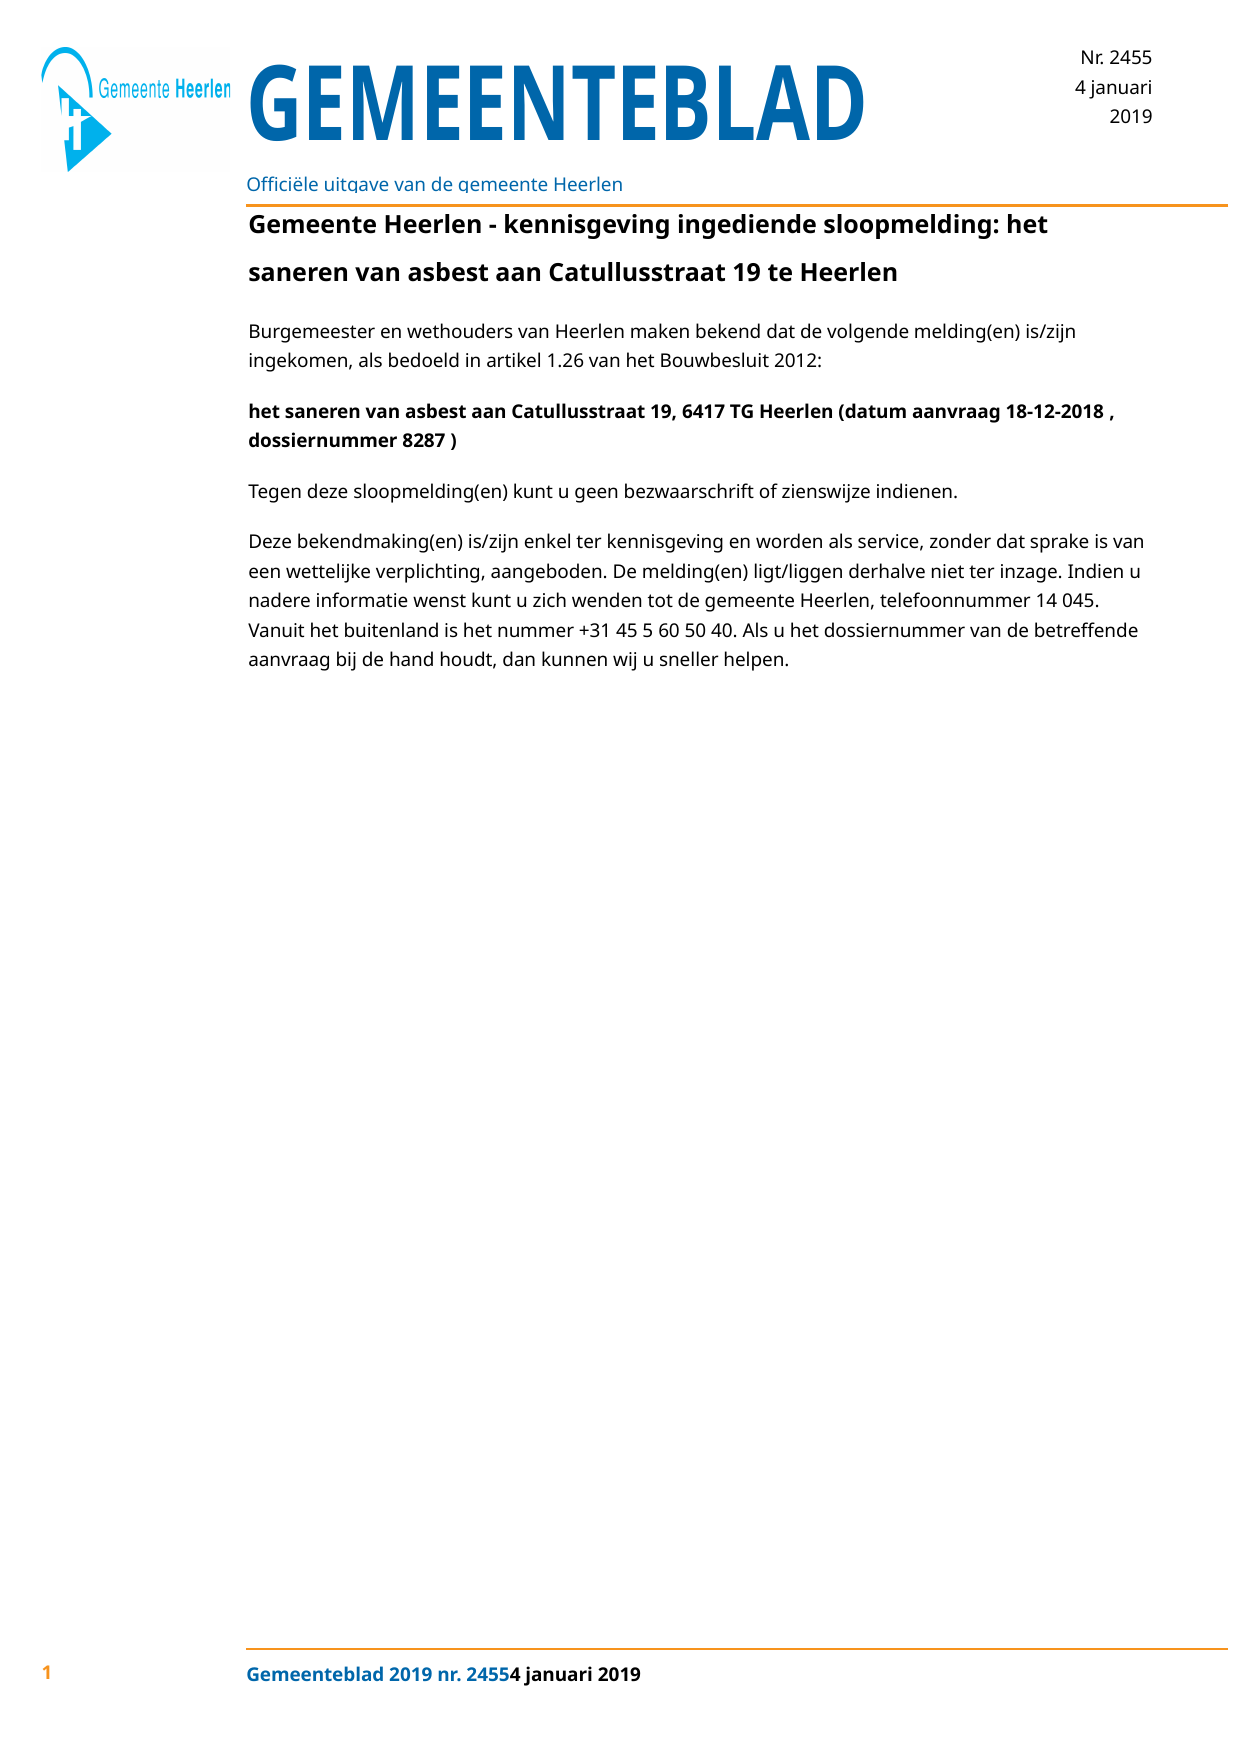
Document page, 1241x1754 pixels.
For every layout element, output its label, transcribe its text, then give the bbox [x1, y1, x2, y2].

text Burgemeester en wethouders van Heerlen maken bekend dat de volgende melding(en) is/zijn ingekomen, als bedoeld in artikel 1.26 van het Bouwbesluit 2012: [248, 318, 1152, 373]
picture [41, 47, 58, 70]
text Deze bekendmaking(en) is/zijn enkel ter kennisgeving en worden als service, zonder dat sprake is van een wettelijke verplichting, aangeboden. De melding(en) ligt/liggen derhalve niet ter inzage. Indien u nadere informatie wenst kunt u zich wenden tot de gemeente Heerlen, telefoonnummer 14 045. Vanuit het buitenland is het nummer +31 45 5 60 50 40. Als u het dossiernummer van de betreffende aanvraag bij de hand houdt, dan kunnen wij u sneller helpen. [248, 528, 1152, 672]
text het saneren van asbest aan Catullusstraat 19, 6417 TG Heerlen (datum aanvraag 18-12-2018 , dossiernummer 8287 ) [248, 398, 1152, 453]
text Gemeente Heerlen - kennisgeving ingediende sloopmelding: het saneren van asbest aan Catullusstraat 19 te Heerlen [248, 207, 1152, 288]
picture [41, 47, 231, 172]
text Tegen deze sloopmelding(en) kunt u geen bezwaarschrift of zienswijze indienen. [248, 478, 1152, 504]
